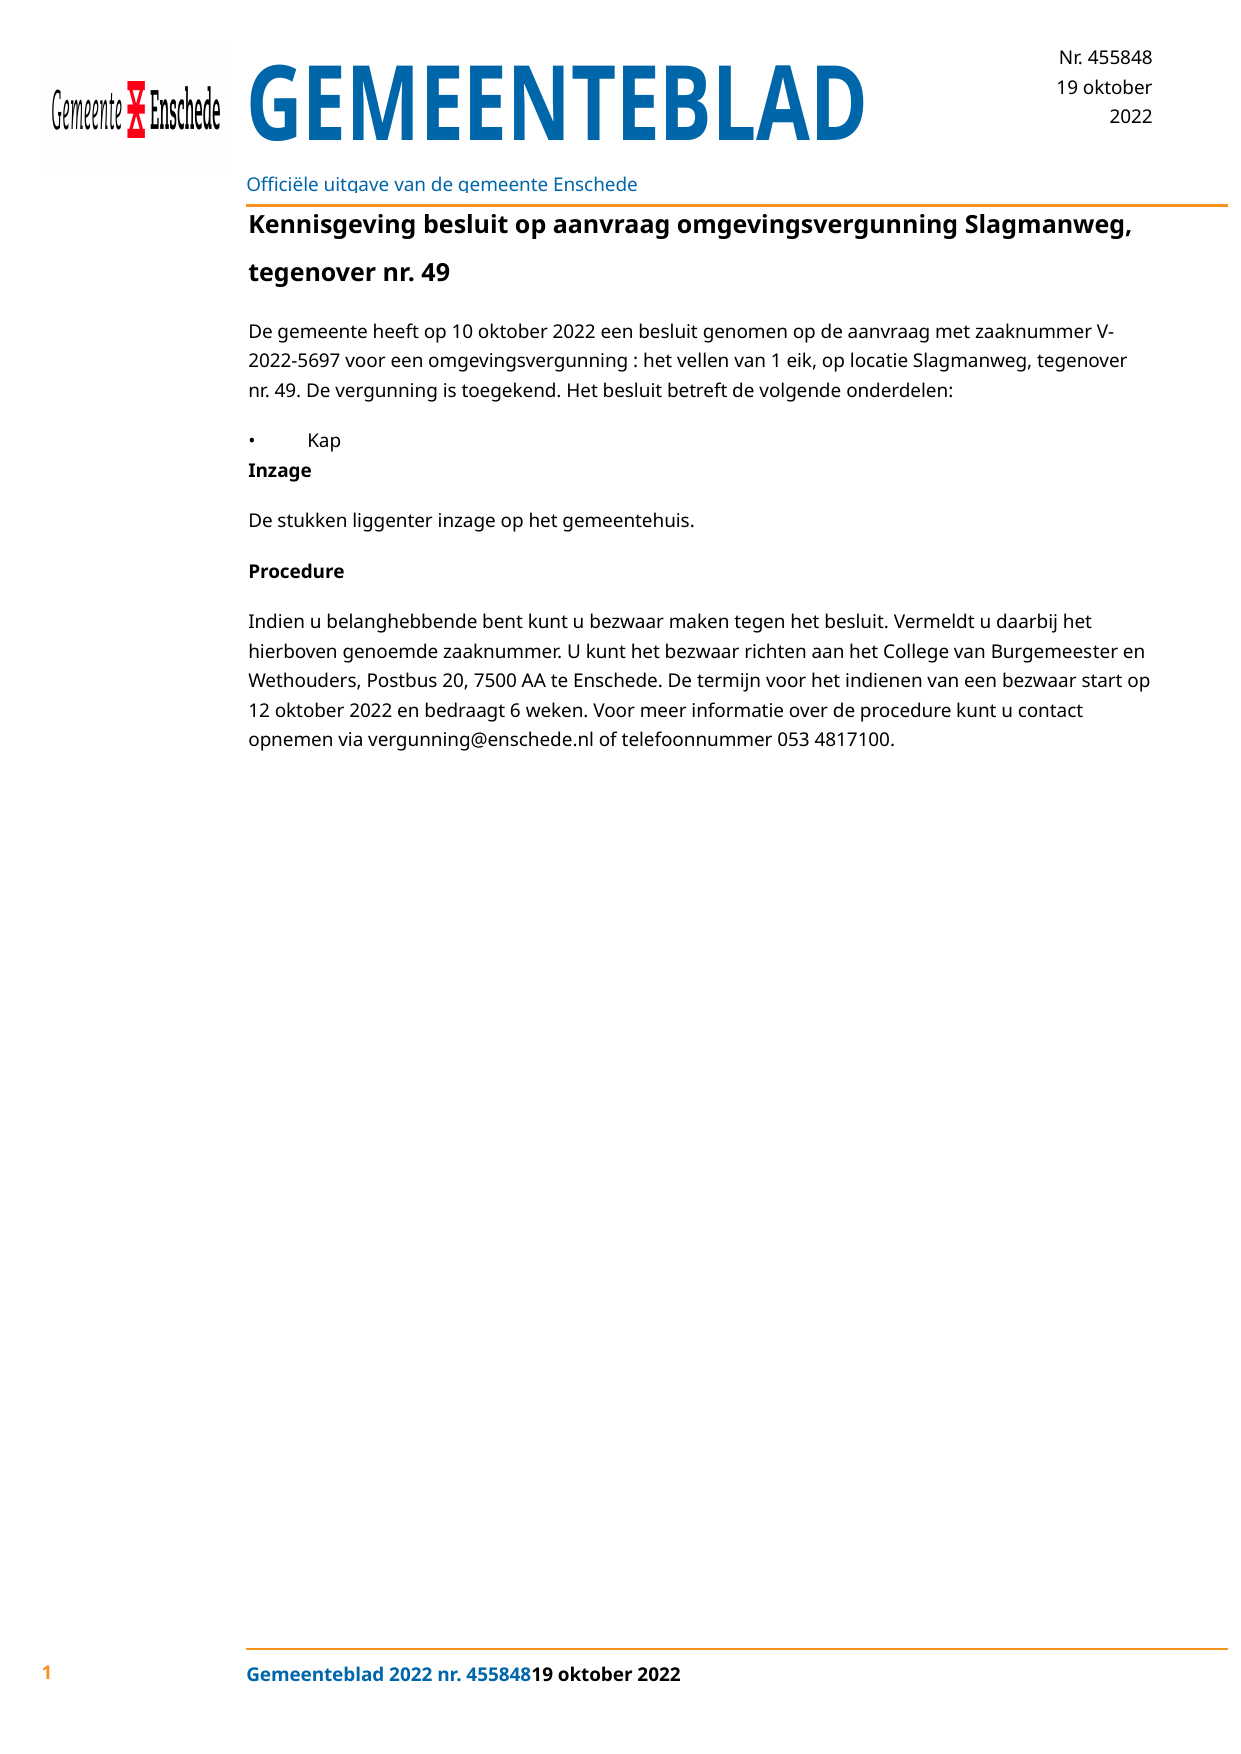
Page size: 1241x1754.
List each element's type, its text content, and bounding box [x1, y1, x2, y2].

picture [41, 47, 231, 172]
text Procedure [248, 558, 1152, 584]
text De gemeente heeft op 10 oktober 2022 een besluit genomen op de aanvraag met zaaknummer V-2022-5697 voor een omgevingsvergunning : het vellen van 1 eik, op locatie Slagmanweg, tegenover nr. 49. De vergunning is toegekend. Het besluit betreft de volgende onderdelen: [248, 318, 1152, 403]
text Kennisgeving besluit op aanvraag omgevingsvergunning Slagmanweg, tegenover nr. 49 [248, 207, 1152, 288]
text De stukken liggenter inzage op het gemeentehuis. [248, 507, 1152, 533]
text Inzage [248, 457, 1152, 483]
list Kap [248, 427, 1152, 453]
text Indien u belanghebbende bent kunt u bezwaar maken tegen het besluit. Vermeldt u daarbij het hierboven genoemde zaaknummer. U kunt het bezwaar richten aan het College van Burgemees­ter en Wethouders, Postbus 20, 7500 AA te Enschede. De termijn voor het indienen van een bezwaar start op 12 oktober 2022 en bedraagt 6 weken. Voor meer informatie over de procedure kunt u contact opnemen via vergunning@enschede.nl of telefoonnummer 053 4817100. [248, 608, 1152, 752]
